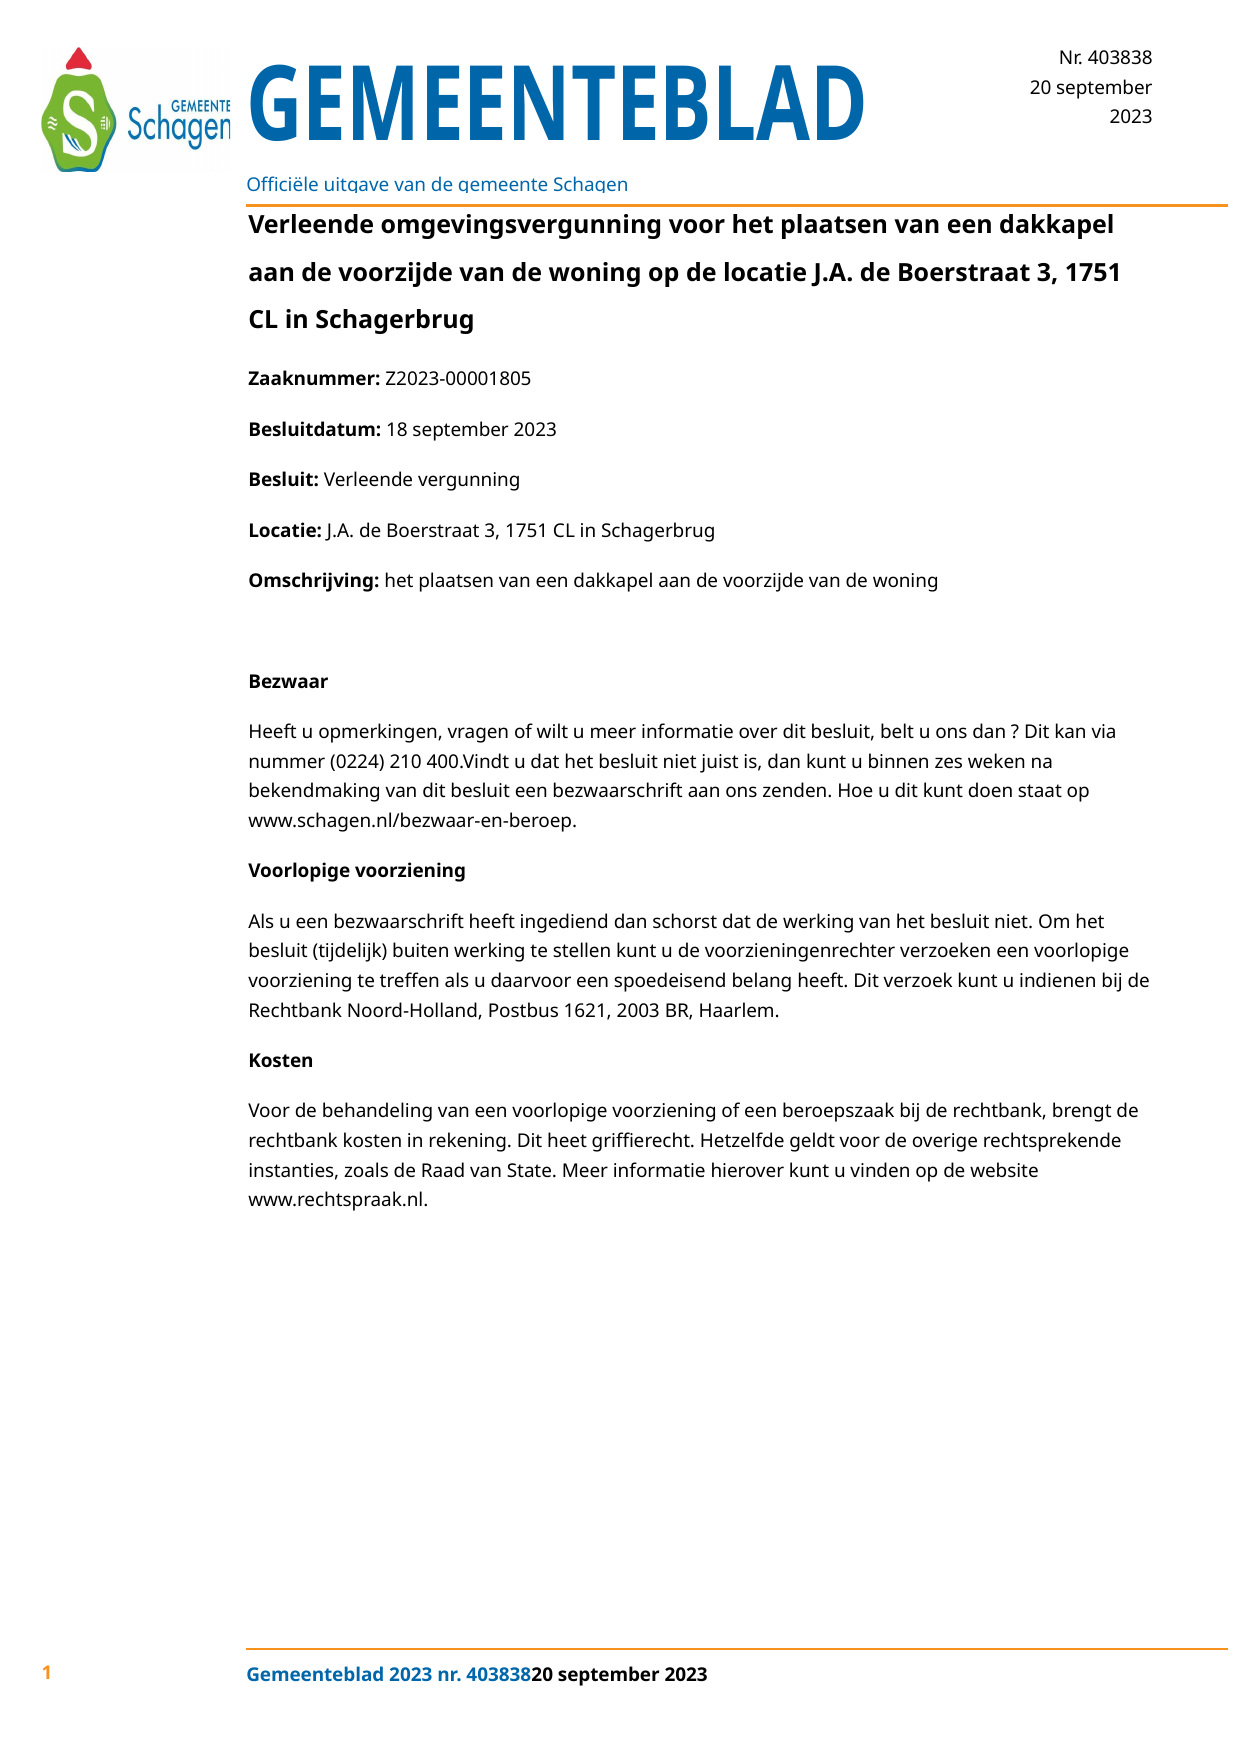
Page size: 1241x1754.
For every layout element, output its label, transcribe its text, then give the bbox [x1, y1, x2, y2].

text Besluitdatum: 18 september 2023 [248, 416, 1152, 442]
text Voor de behandeling van een voorlopige voorziening of een beroepszaak bij de rechtbank, brengt de rechtbank kosten in rekening. Dit heet griffierecht. Hetzelfde geldt voor de overige rechtsprekende instanties, zoals de Raad van State. Meer informatie hierover kunt u vinden op de website www.rechtspraak.nl. [248, 1098, 1152, 1212]
text Verleende omgevingsvergunning voor het plaatsen van een dakkapel aan de voorzijde van de woning op de locatie J.A. de Boerstraat 3, 1751 CL in Schagerbrug [248, 207, 1152, 336]
picture [41, 47, 231, 172]
text Locatie: J.A. de Boerstraat 3, 1751 CL in Schagerbrug [248, 517, 1152, 542]
text Heeft u opmerkingen, vragen of wilt u meer informatie over dit besluit, belt u ons dan ? Dit kan via nummer (0224) 210 400.Vindt u dat het besluit niet juist is, dan kunt u binnen zes weken na bekendmaking van dit besluit een bezwaarschrift aan ons zenden. Hoe u dit kunt doen staat op www.schagen.nl/bezwaar-en-beroep. [248, 718, 1152, 833]
text Kosten [248, 1047, 1152, 1073]
text Bezwaar [248, 668, 1152, 694]
text Als u een bezwaarschrift heeft ingediend dan schorst dat de werking van het besluit niet. Om het besluit (tijdelijk) buiten werking te stellen kunt u de voorzieningenrechter verzoeken een voorlopige voorziening te treffen als u daarvoor een spoedeisend belang heeft. Dit verzoek kunt u indienen bij de Rechtbank Noord-Holland, Postbus 1621, 2003 BR, Haarlem. [248, 908, 1152, 1022]
text Zaaknummer: Z2023-00001805 [248, 366, 1152, 391]
text Besluit: Verleende vergunning [248, 466, 1152, 492]
text Voorlopige voorziening [248, 858, 1152, 883]
text Omschrijving: het plaatsen van een dakkapel aan de voorzijde van de woning [248, 567, 1152, 593]
